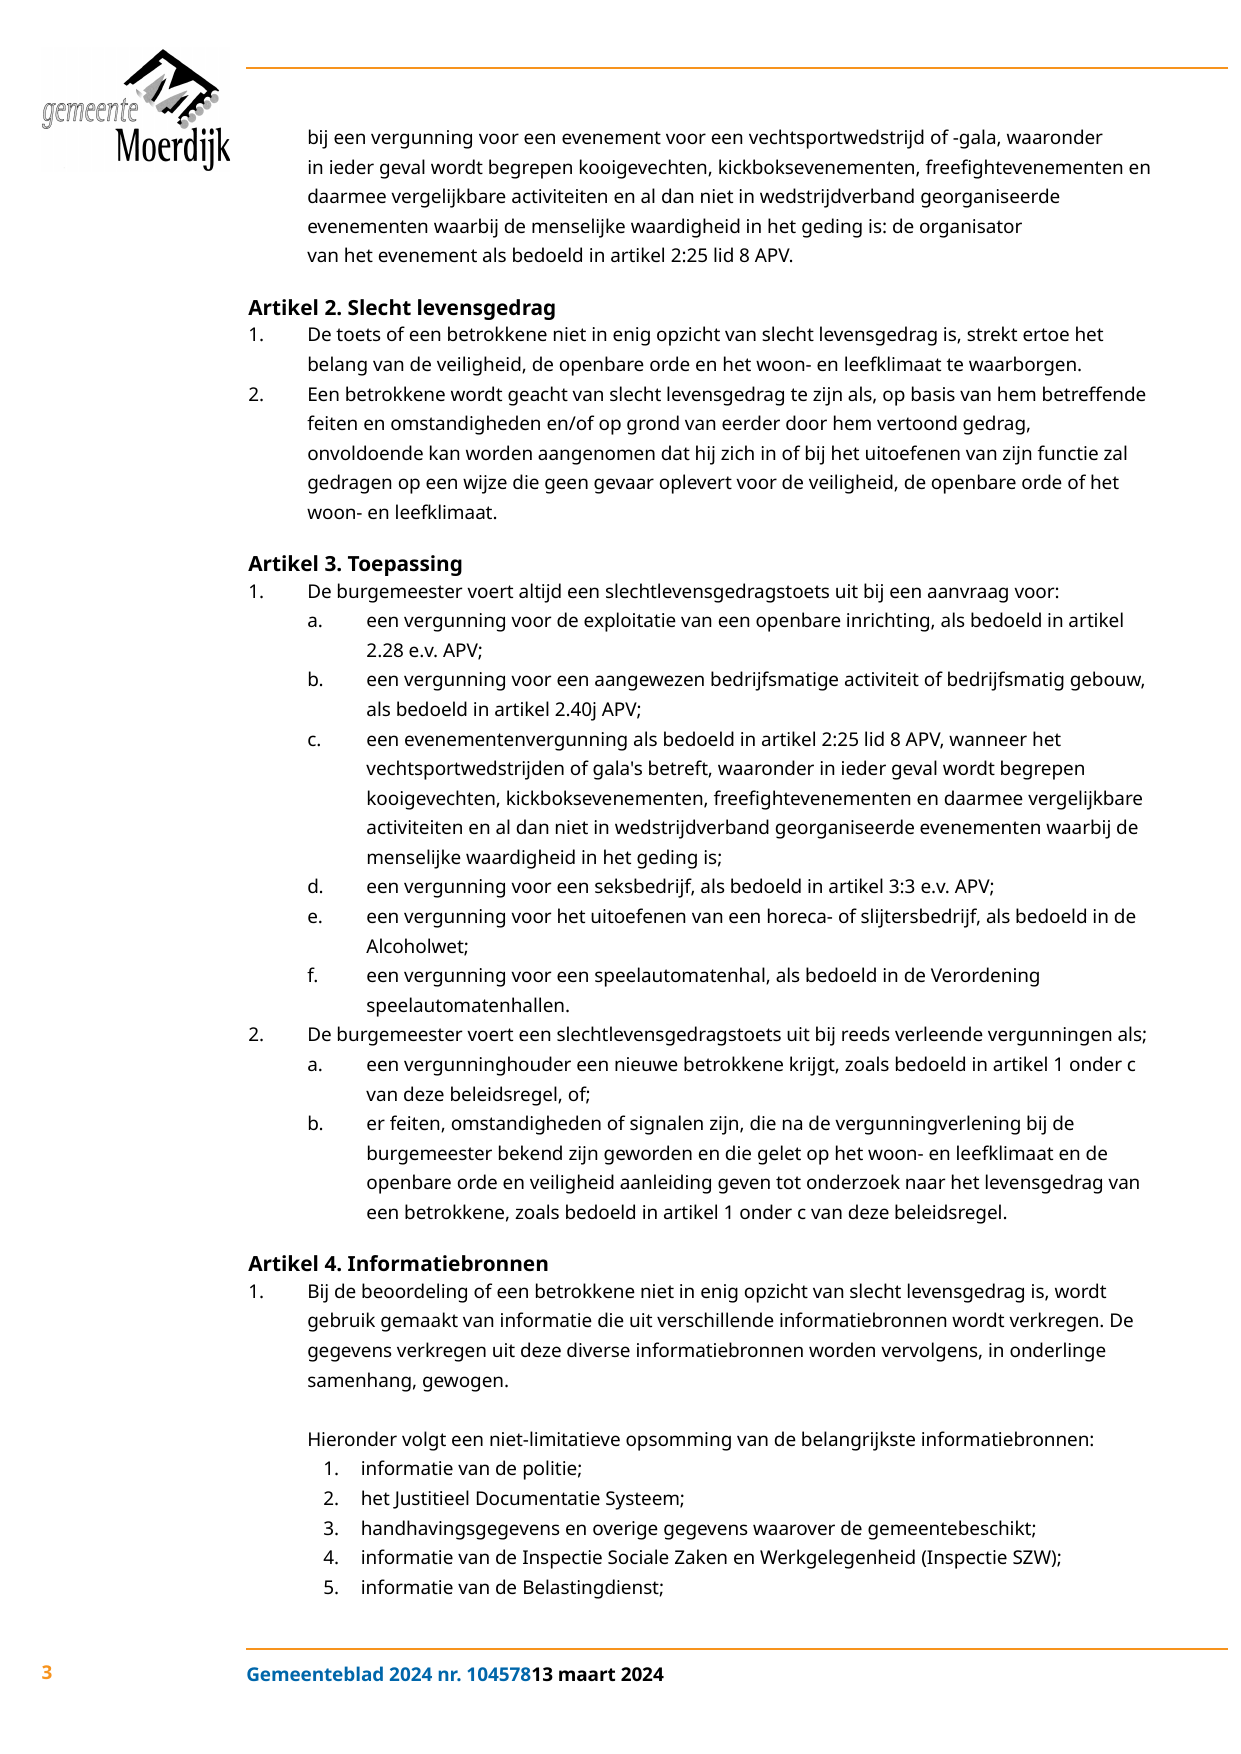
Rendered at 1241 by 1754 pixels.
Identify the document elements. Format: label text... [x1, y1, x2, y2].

list een vergunning voor een speelautomatenhal, als bedoeld in de Verordening speelautomatenhallen. [307, 962, 1152, 1018]
list een vergunning voor een aangewezen bedrijfsmatige activiteit of bedrijfsmatig gebouw, als bedoeld in artikel 2.40j APV; [307, 667, 1152, 722]
list informatie van de Inspectie Sociale Zaken en Werkgelegenheid (Inspectie SZW); [323, 1544, 1152, 1570]
list informatie van de Belastingdienst; [323, 1574, 1152, 1599]
list Een betrokkene wordt geacht van slecht levensgedrag te zijn als, op basis van hem betreffende feiten en omstandigheden en/of op grond van eerder door hem vertoond gedrag, onvoldoende kan worden aangenomen dat hij zich in of bij het uitoefenen van zijn functie zal gedragen op een wijze die geen gevaar oplevert voor de veiligheid, de openbare orde of het woon- en leefklimaat. [248, 381, 1152, 525]
list het Justitieel Documentatie Systeem; [323, 1485, 1152, 1511]
list informatie van de politie; [323, 1456, 1152, 1481]
list De burgemeester voert een slechtlevensgedragstoets uit bij reeds verleende vergunningen als; [248, 1022, 1152, 1047]
list De burgemeester voert altijd een slechtlevensgedragstoets uit bij een aanvraag voor: [248, 578, 1152, 604]
text Artikel 4. Informatiebronnen [248, 1249, 1152, 1278]
list een vergunning voor een seksbedrijf, als bedoeld in artikel 3:3 e.v. APV; [307, 874, 1152, 899]
text Artikel 2. Slecht levensgedrag [248, 293, 1152, 322]
list Bij de beoordeling of een betrokkene niet in enig opzicht van slecht levensgedrag is, wordt gebruik gemaakt van informatie die uit verschillende informatiebronnen wordt verkregen. De gegevens verkregen uit deze diverse informatiebronnen worden vervolgens, in onderlinge samenhang, gewogen. [248, 1278, 1152, 1392]
list een vergunning voor het uitoefenen van een horeca- of slijtersbedrijf, als bedoeld in de Alcoholwet; [307, 903, 1152, 959]
text Artikel 3. Toepassing [248, 549, 1152, 578]
list Hieronder volgt een niet-limitatieve opsomming van de belangrijkste informatiebronnen: [248, 1426, 1152, 1452]
list er feiten, omstandigheden of signalen zijn, die na de vergunningverlening bij de burgemeester bekend zijn geworden en die gelet op het woon- en leefklimaat en de openbare orde en veiligheid aanleiding geven tot onderzoek naar het levensgedrag van een betrokkene, zoals bedoeld in artikel 1 onder c van deze beleidsregel. [307, 1110, 1152, 1225]
list bij een vergunning voor een evenement voor een vechtsportwedstrijd of -gala, waaronder in ieder geval wordt begrepen kooigevechten, kickboksevenementen, freefightevenementen en daarmee vergelijkbare activiteiten en al dan niet in wedstrijdverband georganiseerde evenementen waarbij de menselijke waardigheid in het geding is: de organisator van het evenement als bedoeld in artikel 2:25 lid 8 APV. [248, 124, 1152, 268]
list handhavingsgegevens en overige gegevens waarover de gemeentebeschikt; [323, 1515, 1152, 1540]
list een vergunninghouder een nieuwe betrokkene krijgt, zoals bedoeld in artikel 1 onder c van deze beleidsregel, of; [307, 1051, 1152, 1107]
list De toets of een betrokkene niet in enig opzicht van slecht levensgedrag is, strekt ertoe het belang van de veiligheid, de openbare orde en het woon- en leefklimaat te waarborgen. [248, 322, 1152, 377]
list een evenementenvergunning als bedoeld in artikel 2:25 lid 8 APV, wanneer het vechtsportwedstrijden of gala's betreft, waaronder in ieder geval wordt begrepen kooigevechten, kickboksevenementen, freefightevenementen en daarmee vergelijkbare activiteiten en al dan niet in wedstrijdverband georganiseerde evenementen waarbij de menselijke waardigheid in het geding is; [307, 726, 1152, 870]
list een vergunning voor de exploitatie van een openbare inrichting, als bedoeld in artikel 2.28 e.v. APV; [307, 607, 1152, 663]
picture [41, 47, 231, 172]
